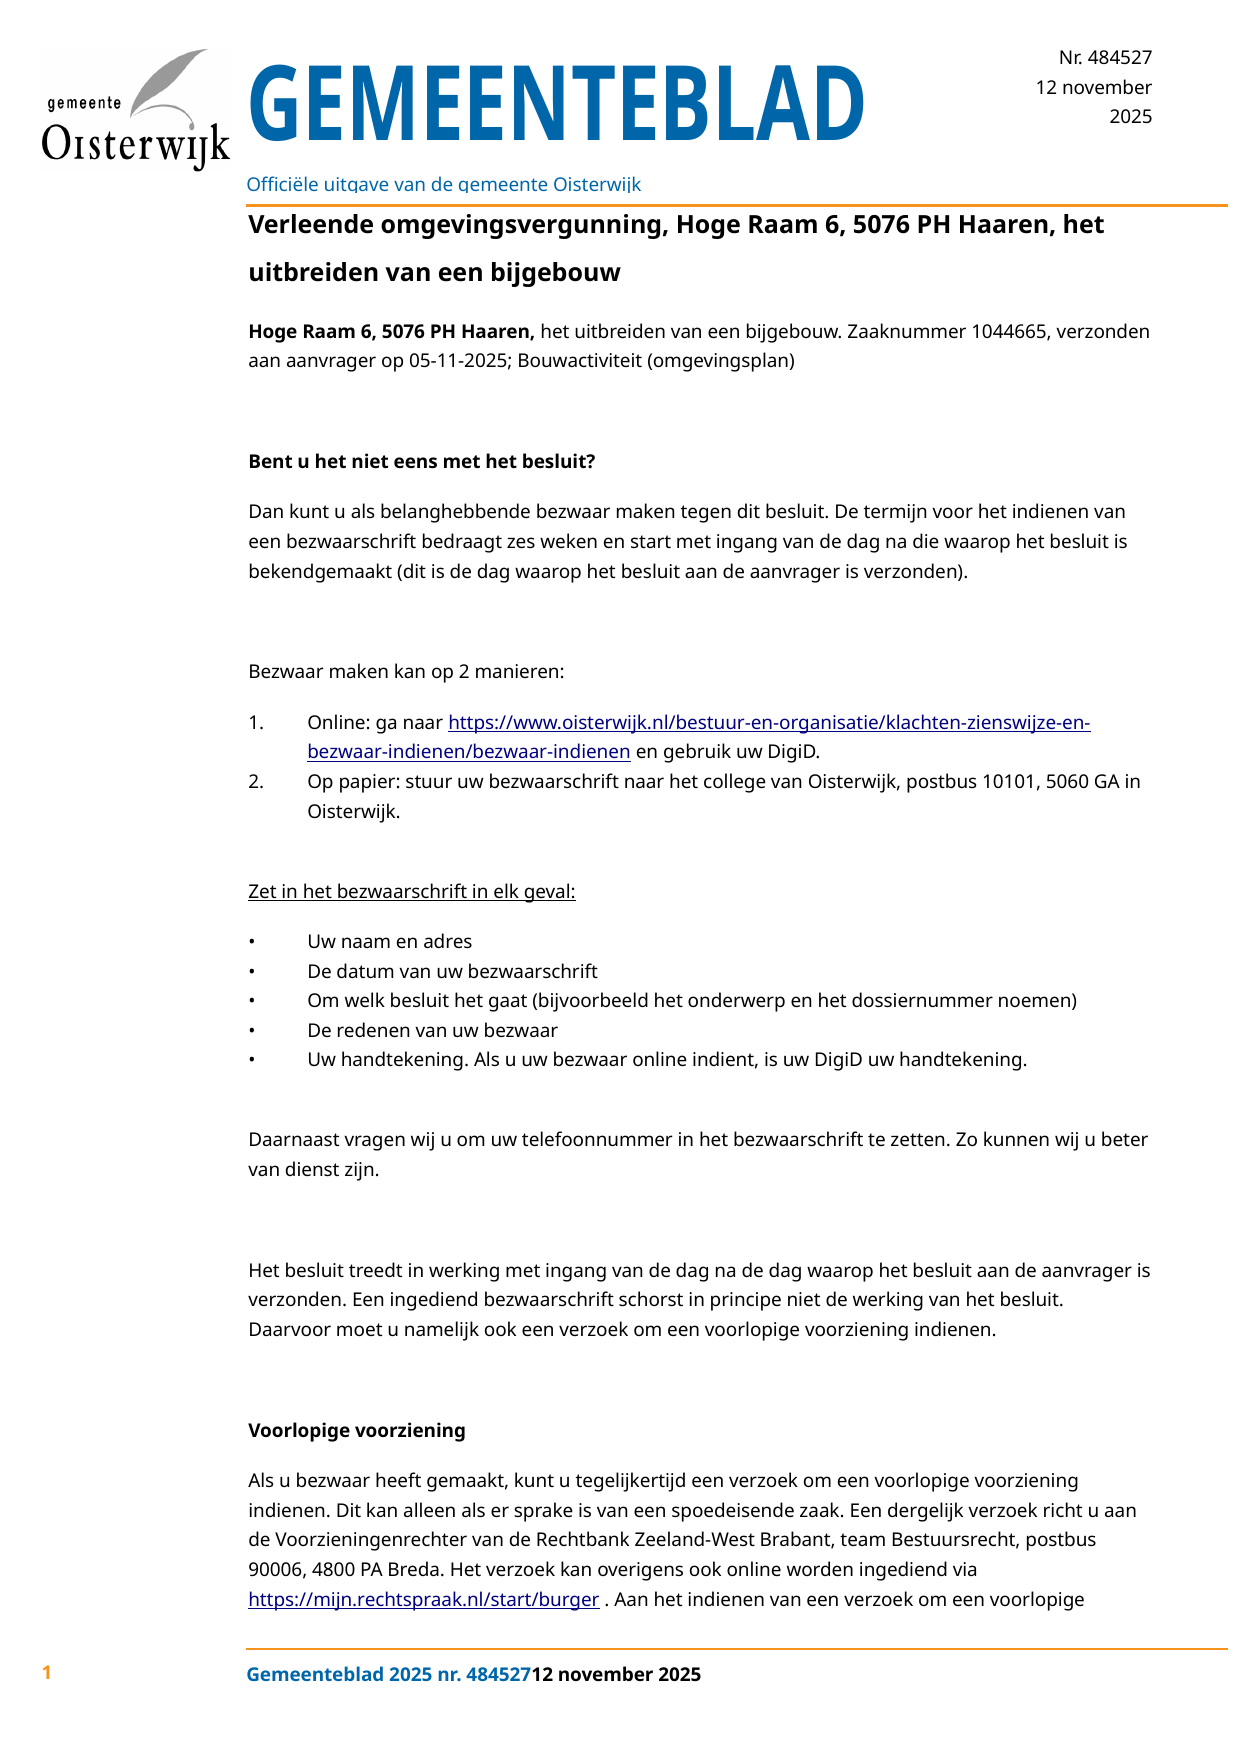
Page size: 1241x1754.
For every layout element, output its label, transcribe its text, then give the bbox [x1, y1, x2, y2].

text Het besluit treedt in werking met ingang van de dag na de dag waarop het besluit aan de aanvrager is verzonden. Een ingediend bezwaarschrift schorst in principe niet de werking van het besluit. Daarvoor moet u namelijk ook een verzoek om een voorlopige voorziening indienen. [248, 1257, 1152, 1342]
text Hoge Raam 6, 5076 PH Haaren, het uitbreiden van een bijgebouw. Zaaknummer 1044665, verzonden aan aanvrager op 05-11-2025; Bouwactiviteit (omgevingsplan) [248, 318, 1152, 373]
list De redenen van uw bezwaar [248, 1017, 1152, 1043]
list Online: ga naar https://www.oisterwijk.nl/bestuur-en-organisatie/klachten-zienswijze-en-bezwaar-indienen/bezwaar-indienen en gebruik uw DigiD. [248, 709, 1152, 764]
picture [41, 47, 231, 172]
list Uw naam en adres [248, 928, 1152, 954]
list Uw handtekening. Als u uw bezwaar online indient, is uw DigiD uw handtekening. [248, 1047, 1152, 1072]
text Bent u het niet eens met het besluit? [248, 448, 1152, 474]
text Bezwaar maken kan op 2 manieren: [248, 659, 1152, 684]
text Als u bezwaar heeft gemaakt, kunt u tegelijkertijd een verzoek om een voorlopige voorziening indienen. Dit kan alleen als er sprake is van een spoedeisende zaak. Een dergelijk verzoek richt u aan de Voorzieningenrechter van de Rechtbank Zeeland-West Brabant, team Bestuursrecht, postbus 90006, 4800 PA Breda. Het verzoek kan overigens ook online worden ingediend via https://mijn.rechtspraak.nl/start/burger . Aan het indienen van een verzoek om een voorlopige [248, 1467, 1152, 1612]
text Zet in het bezwaarschrift in elk geval: [248, 878, 1152, 904]
text Voorlopige voorziening [248, 1417, 1152, 1443]
text Dan kunt u als belanghebbende bezwaar maken tegen dit besluit. De termijn voor het indienen van een bezwaarschrift bedraagt zes weken en start met ingang van de dag na die waarop het besluit is bekendgemaakt (dit is de dag waarop het besluit aan de aanvrager is verzonden). [248, 499, 1152, 584]
text Daarnaast vragen wij u om uw telefoonnummer in het bezwaarschrift te zetten. Zo kunnen wij u beter van dienst zijn. [248, 1127, 1152, 1182]
list De datum van uw bezwaarschrift [248, 958, 1152, 984]
text Verleende omgevingsvergunning, Hoge Raam 6, 5076 PH Haaren, het uitbreiden van een bijgebouw [248, 207, 1152, 288]
list Om welk besluit het gaat (bijvoorbeeld het onderwerp en het dossiernummer noemen) [248, 987, 1152, 1013]
list Op papier: stuur uw bezwaarschrift naar het college van Oisterwijk, postbus 10101, 5060 GA in Oisterwijk. [248, 768, 1152, 824]
